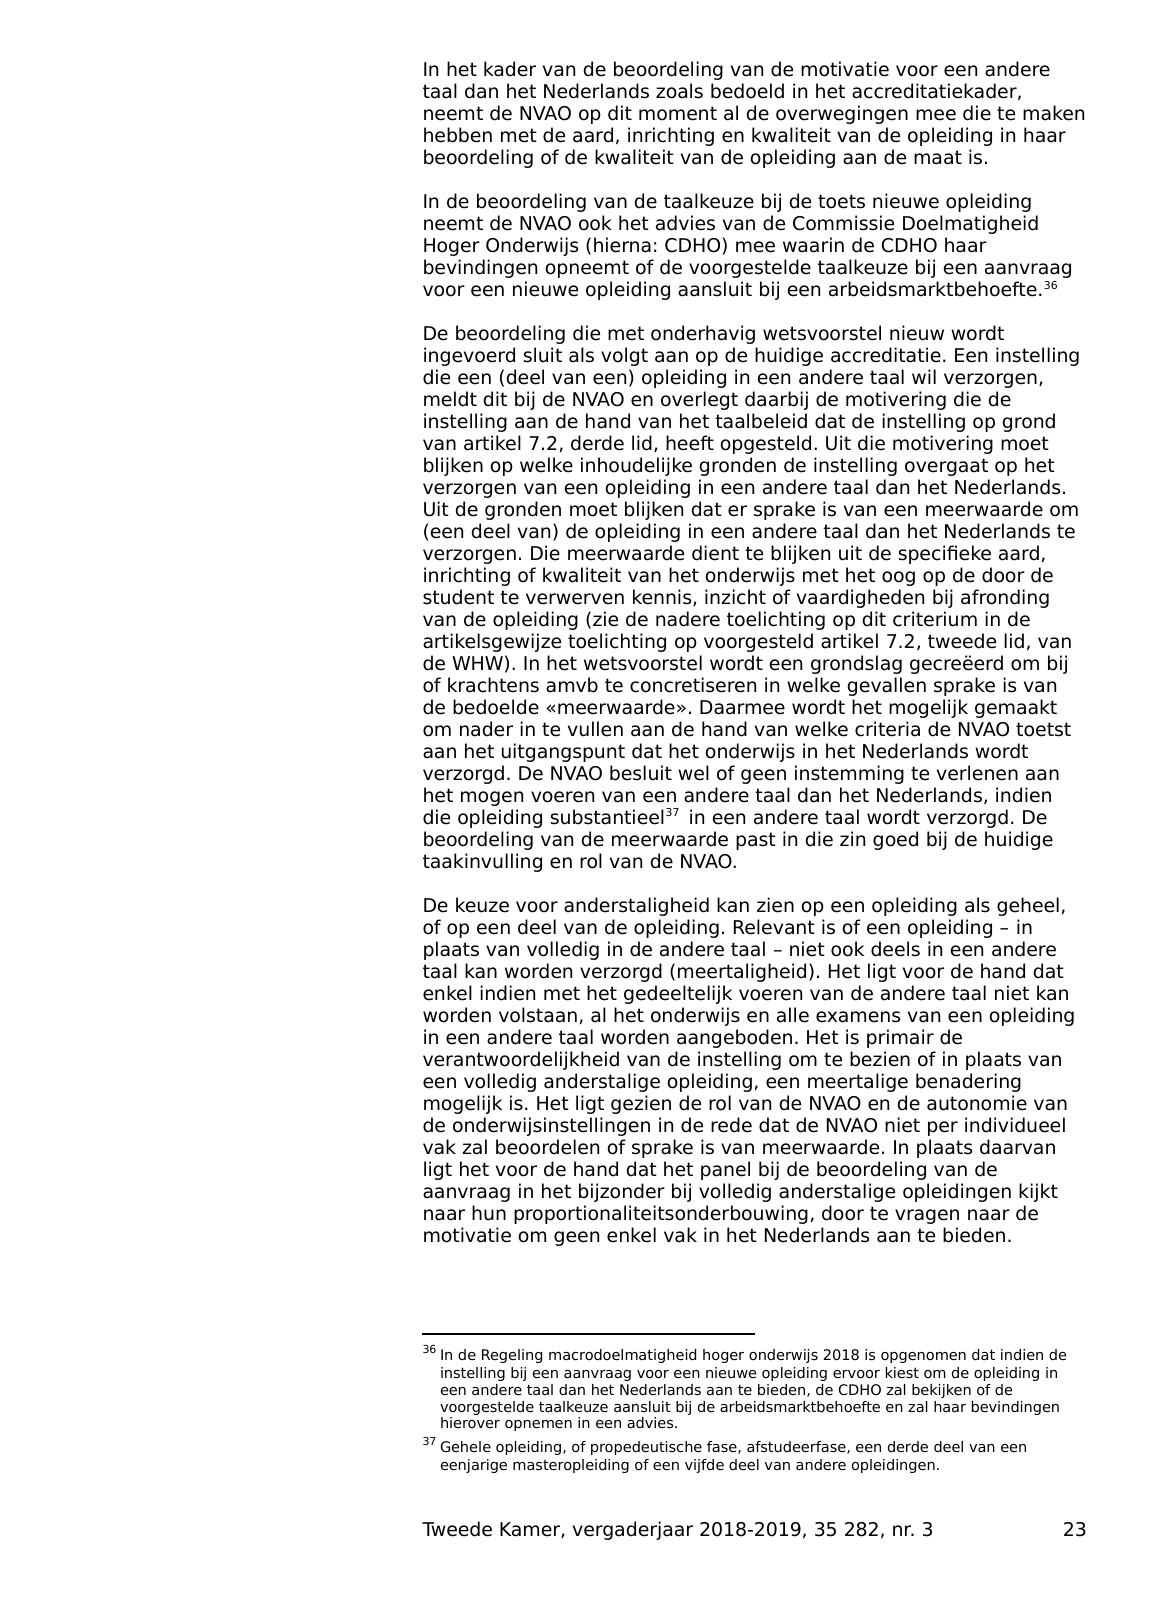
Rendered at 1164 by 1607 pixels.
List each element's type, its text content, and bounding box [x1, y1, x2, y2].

text De keuze voor anderstaligheid kan zien op een opleiding als geheel, of op een deel van de opleiding. Relevant is of een opleiding – in plaats van volledig in de andere taal – niet ook deels in een andere taal kan worden verzorgd (meertaligheid). Het ligt voor de hand dat enkel indien met het gedeeltelijk voeren van de andere taal niet kan worden volstaan, al het onderwijs en alle examens van een opleiding in een andere taal worden aangeboden. Het is primair de verantwoordelijkheid van de instelling om te bezien of in plaats van een volledig anderstalige opleiding, een meertalige benadering mogelijk is. Het ligt gezien de rol van de NVAO en de autonomie van de onderwijsinstellingen in de rede dat de NVAO niet per individueel vak zal beoordelen of sprake is van meerwaarde. In plaats daarvan ligt het voor de hand dat het panel bij de beoordeling van de aanvraag in het bijzonder bij volledig anderstalige opleidingen kijkt naar hun proportionaliteitsonderbouwing, door te vragen naar de motivatie om geen enkel vak in het Nederlands aan te bieden. [422, 895, 1087, 1247]
text De beoordeling die met onderhavig wetsvoorstel nieuw wordt ingevoerd sluit als volgt aan op de huidige accreditatie. Een instelling die een (deel van een) opleiding in een andere taal wil verzorgen, meldt dit bij de NVAO en overlegt daarbij de motivering die de instelling aan de hand van het taalbeleid dat de instelling op grond van artikel 7.2, derde lid, heeft opgesteld. Uit die motivering moet blijken op welke inhoudelijke gronden de instelling overgaat op het verzorgen van een opleiding in een andere taal dan het Nederlands. Uit de gronden moet blijken dat er sprake is van een meerwaarde om (een deel van) de opleiding in een andere taal dan het Nederlands te verzorgen. Die meerwaarde dient te blijken uit de specifieke aard, inrichting of kwaliteit van het onderwijs met het oog op de door de student te verwerven kennis, inzicht of vaardigheden bij afronding van de opleiding (zie de nadere toelichting op dit criterium in de artikelsgewijze toelichting op voorgesteld artikel 7.2, tweede lid, van de WHW). In het wetsvoorstel wordt een grondslag gecreëerd om bij of krachtens amvb te concretiseren in welke gevallen sprake is van de bedoelde «meerwaarde». Daarmee wordt het mogelijk gemaakt om nader in te vullen aan de hand van welke criteria de NVAO toetst aan het uitgangspunt dat het onderwijs in het Nederlands wordt verzorgd. De NVAO besluit wel of geen instemming te verlenen aan het mogen voeren van een andere taal dan het Nederlands, indien die opleiding substantieel in een andere taal wordt verzorgd. De beoordeling van de meerwaarde past in die zin goed bij de huidige taakinvulling en rol van de NVAO. [422, 323, 1087, 873]
text In de Regeling macrodoelmatigheid hoger onderwijs 2018 is opgenomen dat indien de instelling bij een aanvraag voor een nieuwe opleiding ervoor kiest om de opleiding in een andere taal dan het Nederlands aan te bieden, de CDHO zal bekijken of de voorgestelde taalkeuze aansluit bij de arbeidsmarktbehoefte en zal haar bevindingen hierover opnemen in een advies. [422, 1343, 1087, 1432]
text In het kader van de beoordeling van de motivatie voor een andere taal dan het Nederlands zoals bedoeld in het accreditatiekader, neemt de NVAO op dit moment al de overwegingen mee die te maken hebben met de aard, inrichting en kwaliteit van de opleiding in haar beoordeling of de kwaliteit van de opleiding aan de maat is. [422, 59, 1087, 169]
text Gehele opleiding, of propedeutische fase, afstudeerfase, een derde deel van een eenjarige masteropleiding of een vijfde deel van andere opleidingen. [422, 1435, 1087, 1474]
text In de beoordeling van de taalkeuze bij de toets nieuwe opleiding neemt de NVAO ook het advies van de Commissie Doelmatigheid Hoger Onderwijs (hierna: CDHO) mee waarin de CDHO haar bevindingen opneemt of de voorgestelde taalkeuze bij een aanvraag voor een nieuwe opleiding aansluit bij een arbeidsmarktbehoefte. [422, 191, 1087, 301]
